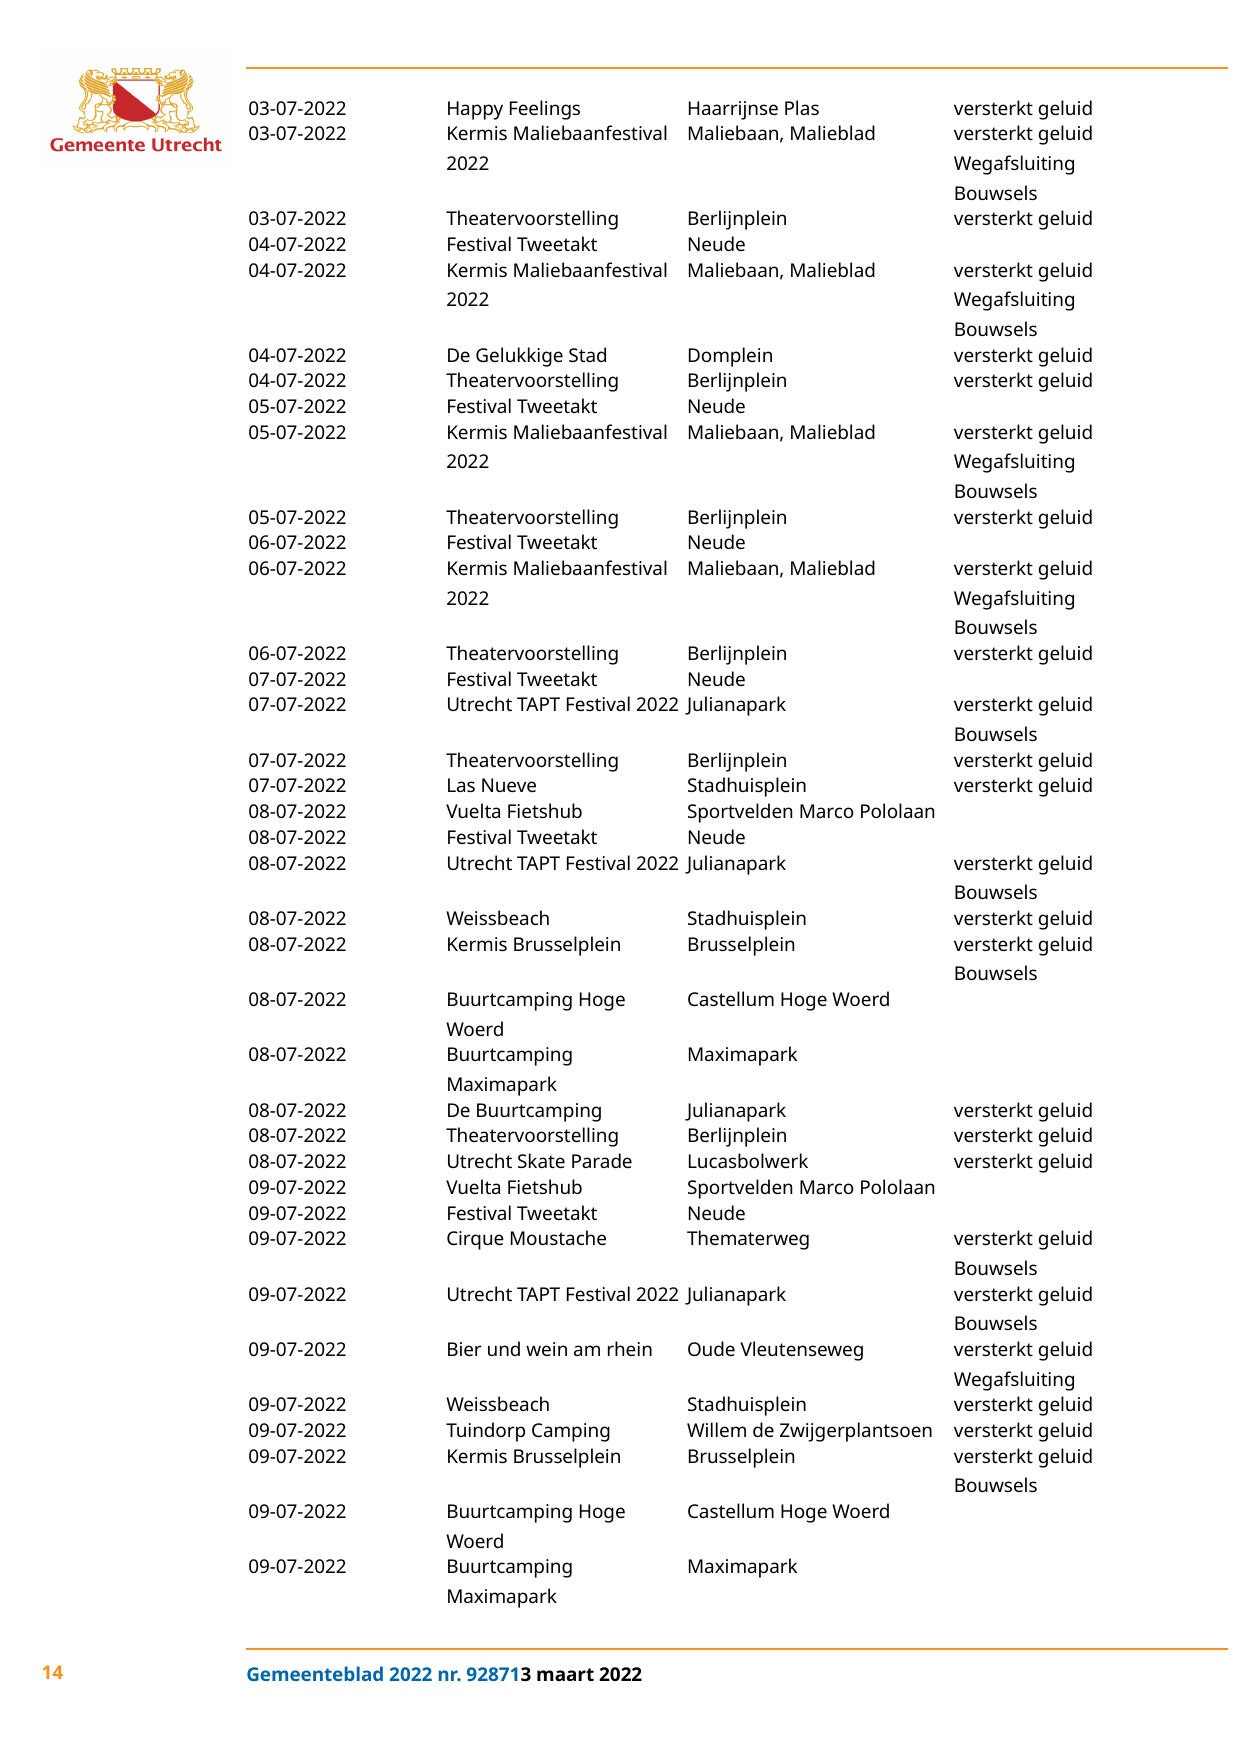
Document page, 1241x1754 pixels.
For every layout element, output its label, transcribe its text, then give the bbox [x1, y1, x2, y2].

table_cell versterkt geluid [954, 1097, 1152, 1123]
table_cell Utrecht TAPT Festival 2022 [446, 1281, 687, 1336]
table_cell Maximapark [687, 1554, 954, 1609]
table_cell 07-07-2022 [248, 666, 446, 692]
table_cell 04-07-2022 [248, 368, 446, 393]
table_cell 07-07-2022 [248, 747, 446, 773]
table_cell [954, 666, 1152, 692]
table_cell Happy Feelings [446, 95, 687, 121]
table_cell Buurtcamping Maximapark [446, 1042, 687, 1097]
table_cell [954, 1042, 1152, 1097]
table_cell 06-07-2022 [248, 555, 446, 640]
table_cell 07-07-2022 [248, 692, 446, 747]
table_cell 05-07-2022 [248, 419, 446, 504]
table_cell versterkt geluid [954, 205, 1152, 231]
table_cell 09-07-2022 [248, 1443, 446, 1498]
table_cell Kermis Maliebaanfestival 2022 [446, 257, 687, 342]
table_cell 08-07-2022 [248, 850, 446, 905]
table_cell 09-07-2022 [248, 1281, 446, 1336]
table_cell Castellum Hoge Woerd [687, 1498, 954, 1553]
table_cell versterkt geluid [954, 773, 1152, 798]
table_cell 03-07-2022 [248, 95, 446, 121]
table_cell versterkt geluid Wegafsluiting Bouwsels [954, 419, 1152, 504]
table_cell 04-07-2022 [248, 231, 446, 257]
table_cell Cirque Moustache [446, 1226, 687, 1281]
table_cell 08-07-2022 [248, 824, 446, 850]
table_cell Stadhuisplein [687, 905, 954, 931]
table_cell Berlijnplein [687, 747, 954, 773]
table_cell Festival Tweetakt [446, 666, 687, 692]
table_cell Berlijnplein [687, 368, 954, 393]
table_cell Stadhuisplein [687, 773, 954, 798]
table_cell 08-07-2022 [248, 931, 446, 986]
table_cell Maximapark [687, 1042, 954, 1097]
table_cell 08-07-2022 [248, 1123, 446, 1148]
table_cell Festival Tweetakt [446, 824, 687, 850]
table_cell Kermis Brusselplein [446, 931, 687, 986]
table_cell Berlijnplein [687, 640, 954, 666]
table_cell Kermis Maliebaanfestival 2022 [446, 555, 687, 640]
table_cell versterkt geluid Wegafsluiting Bouwsels [954, 555, 1152, 640]
table_cell Neude [687, 824, 954, 850]
table_cell Buurtcamping Hoge Woerd [446, 986, 687, 1042]
table_cell versterkt geluid Bouwsels [954, 1226, 1152, 1281]
table_cell versterkt geluid Bouwsels [954, 850, 1152, 905]
table_cell Julianapark [687, 850, 954, 905]
table_cell 03-07-2022 [248, 205, 446, 231]
table_cell 09-07-2022 [248, 1417, 446, 1443]
table_cell versterkt geluid Wegafsluiting Bouwsels [954, 257, 1152, 342]
table_cell versterkt geluid Bouwsels [954, 1281, 1152, 1336]
table_cell 04-07-2022 [248, 342, 446, 367]
table_cell Berlijnplein [687, 504, 954, 529]
table_cell Brusselplein [687, 931, 954, 986]
table_cell Maliebaan, Malieblad [687, 121, 954, 205]
picture [41, 47, 231, 172]
table_cell Vuelta Fietshub [446, 799, 687, 824]
table_cell Theatervoorstelling [446, 640, 687, 666]
table_cell [954, 231, 1152, 257]
table_cell Theatervoorstelling [446, 368, 687, 393]
table_cell versterkt geluid Wegafsluiting Bouwsels [954, 121, 1152, 205]
table_cell Berlijnplein [687, 1123, 954, 1148]
table_cell Kermis Brusselplein [446, 1443, 687, 1498]
table_cell versterkt geluid [954, 747, 1152, 773]
table_cell Julianapark [687, 692, 954, 747]
table_cell versterkt geluid [954, 342, 1152, 367]
table_cell versterkt geluid [954, 95, 1152, 121]
table_cell Kermis Maliebaanfestival 2022 [446, 419, 687, 504]
table_cell Bier und wein am rhein [446, 1336, 687, 1391]
table_cell Thematerweg [687, 1226, 954, 1281]
table_cell 09-07-2022 [248, 1226, 446, 1281]
table_cell 06-07-2022 [248, 640, 446, 666]
table_cell [954, 1498, 1152, 1553]
table_cell Julianapark [687, 1281, 954, 1336]
table_cell Festival Tweetakt [446, 1200, 687, 1226]
table_cell 07-07-2022 [248, 773, 446, 798]
table_cell versterkt geluid [954, 368, 1152, 393]
table_cell 08-07-2022 [248, 1148, 446, 1174]
table_cell versterkt geluid [954, 640, 1152, 666]
table_cell [954, 530, 1152, 555]
table_cell 09-07-2022 [248, 1200, 446, 1226]
table_cell 08-07-2022 [248, 799, 446, 824]
table_cell [954, 1200, 1152, 1226]
table_cell Theatervoorstelling [446, 205, 687, 231]
table_cell Sportvelden Marco Pololaan [687, 799, 954, 824]
table_cell Willem de Zwijgerplantsoen [687, 1417, 954, 1443]
table_cell 04-07-2022 [248, 257, 446, 342]
table_cell [954, 986, 1152, 1042]
table_cell Domplein [687, 342, 954, 367]
table_cell versterkt geluid Bouwsels [954, 931, 1152, 986]
table_cell Utrecht TAPT Festival 2022 [446, 850, 687, 905]
table_cell Neude [687, 530, 954, 555]
table_cell Festival Tweetakt [446, 393, 687, 419]
table_cell Berlijnplein [687, 205, 954, 231]
table_cell Stadhuisplein [687, 1391, 954, 1417]
table_cell [954, 1554, 1152, 1609]
table_cell 09-07-2022 [248, 1336, 446, 1391]
table_cell Neude [687, 1200, 954, 1226]
table_cell De Gelukkige Stad [446, 342, 687, 367]
table_cell Julianapark [687, 1097, 954, 1123]
table_cell Theatervoorstelling [446, 747, 687, 773]
table_cell Theatervoorstelling [446, 504, 687, 529]
table_cell Theatervoorstelling [446, 1123, 687, 1148]
table_cell versterkt geluid [954, 1123, 1152, 1148]
table_cell 06-07-2022 [248, 530, 446, 555]
table_cell versterkt geluid Wegafsluiting [954, 1336, 1152, 1391]
table_cell Haarrijnse Plas [687, 95, 954, 121]
table_cell 08-07-2022 [248, 986, 446, 1042]
table_cell 09-07-2022 [248, 1554, 446, 1609]
table_cell 05-07-2022 [248, 504, 446, 529]
table_cell De Buurtcamping [446, 1097, 687, 1123]
table_cell Maliebaan, Malieblad [687, 257, 954, 342]
table_cell Brusselplein [687, 1443, 954, 1498]
table_cell Neude [687, 231, 954, 257]
table_cell 09-07-2022 [248, 1498, 446, 1553]
table_cell Kermis Maliebaanfestival 2022 [446, 121, 687, 205]
table_cell Weissbeach [446, 1391, 687, 1417]
table_cell [954, 799, 1152, 824]
table_cell versterkt geluid [954, 905, 1152, 931]
table_cell 08-07-2022 [248, 1042, 446, 1097]
table_cell versterkt geluid [954, 1391, 1152, 1417]
table_cell 05-07-2022 [248, 393, 446, 419]
table_cell 08-07-2022 [248, 905, 446, 931]
table_cell [954, 824, 1152, 850]
table_cell Maliebaan, Malieblad [687, 555, 954, 640]
table_cell versterkt geluid [954, 504, 1152, 529]
table_cell Sportvelden Marco Pololaan [687, 1174, 954, 1200]
table_cell [954, 393, 1152, 419]
table_cell [954, 1174, 1152, 1200]
table_cell Festival Tweetakt [446, 530, 687, 555]
table_cell Utrecht TAPT Festival 2022 [446, 692, 687, 747]
table_cell Neude [687, 666, 954, 692]
table_cell versterkt geluid Bouwsels [954, 692, 1152, 747]
table_cell 08-07-2022 [248, 1097, 446, 1123]
table_cell 03-07-2022 [248, 121, 446, 205]
table_cell 09-07-2022 [248, 1391, 446, 1417]
table_cell Maliebaan, Malieblad [687, 419, 954, 504]
table_cell Buurtcamping Maximapark [446, 1554, 687, 1609]
table_cell versterkt geluid Bouwsels [954, 1443, 1152, 1498]
table_cell Neude [687, 393, 954, 419]
table_cell Weissbeach [446, 905, 687, 931]
table_cell Utrecht Skate Parade [446, 1148, 687, 1174]
table_cell Castellum Hoge Woerd [687, 986, 954, 1042]
table_cell Las Nueve [446, 773, 687, 798]
table_cell Oude Vleutenseweg [687, 1336, 954, 1391]
table_cell Vuelta Fietshub [446, 1174, 687, 1200]
table_cell Festival Tweetakt [446, 231, 687, 257]
table_cell 09-07-2022 [248, 1174, 446, 1200]
table_cell Lucasbolwerk [687, 1148, 954, 1174]
table_cell Tuindorp Camping [446, 1417, 687, 1443]
table_cell versterkt geluid [954, 1417, 1152, 1443]
table_cell versterkt geluid [954, 1148, 1152, 1174]
table_cell Buurtcamping Hoge Woerd [446, 1498, 687, 1553]
